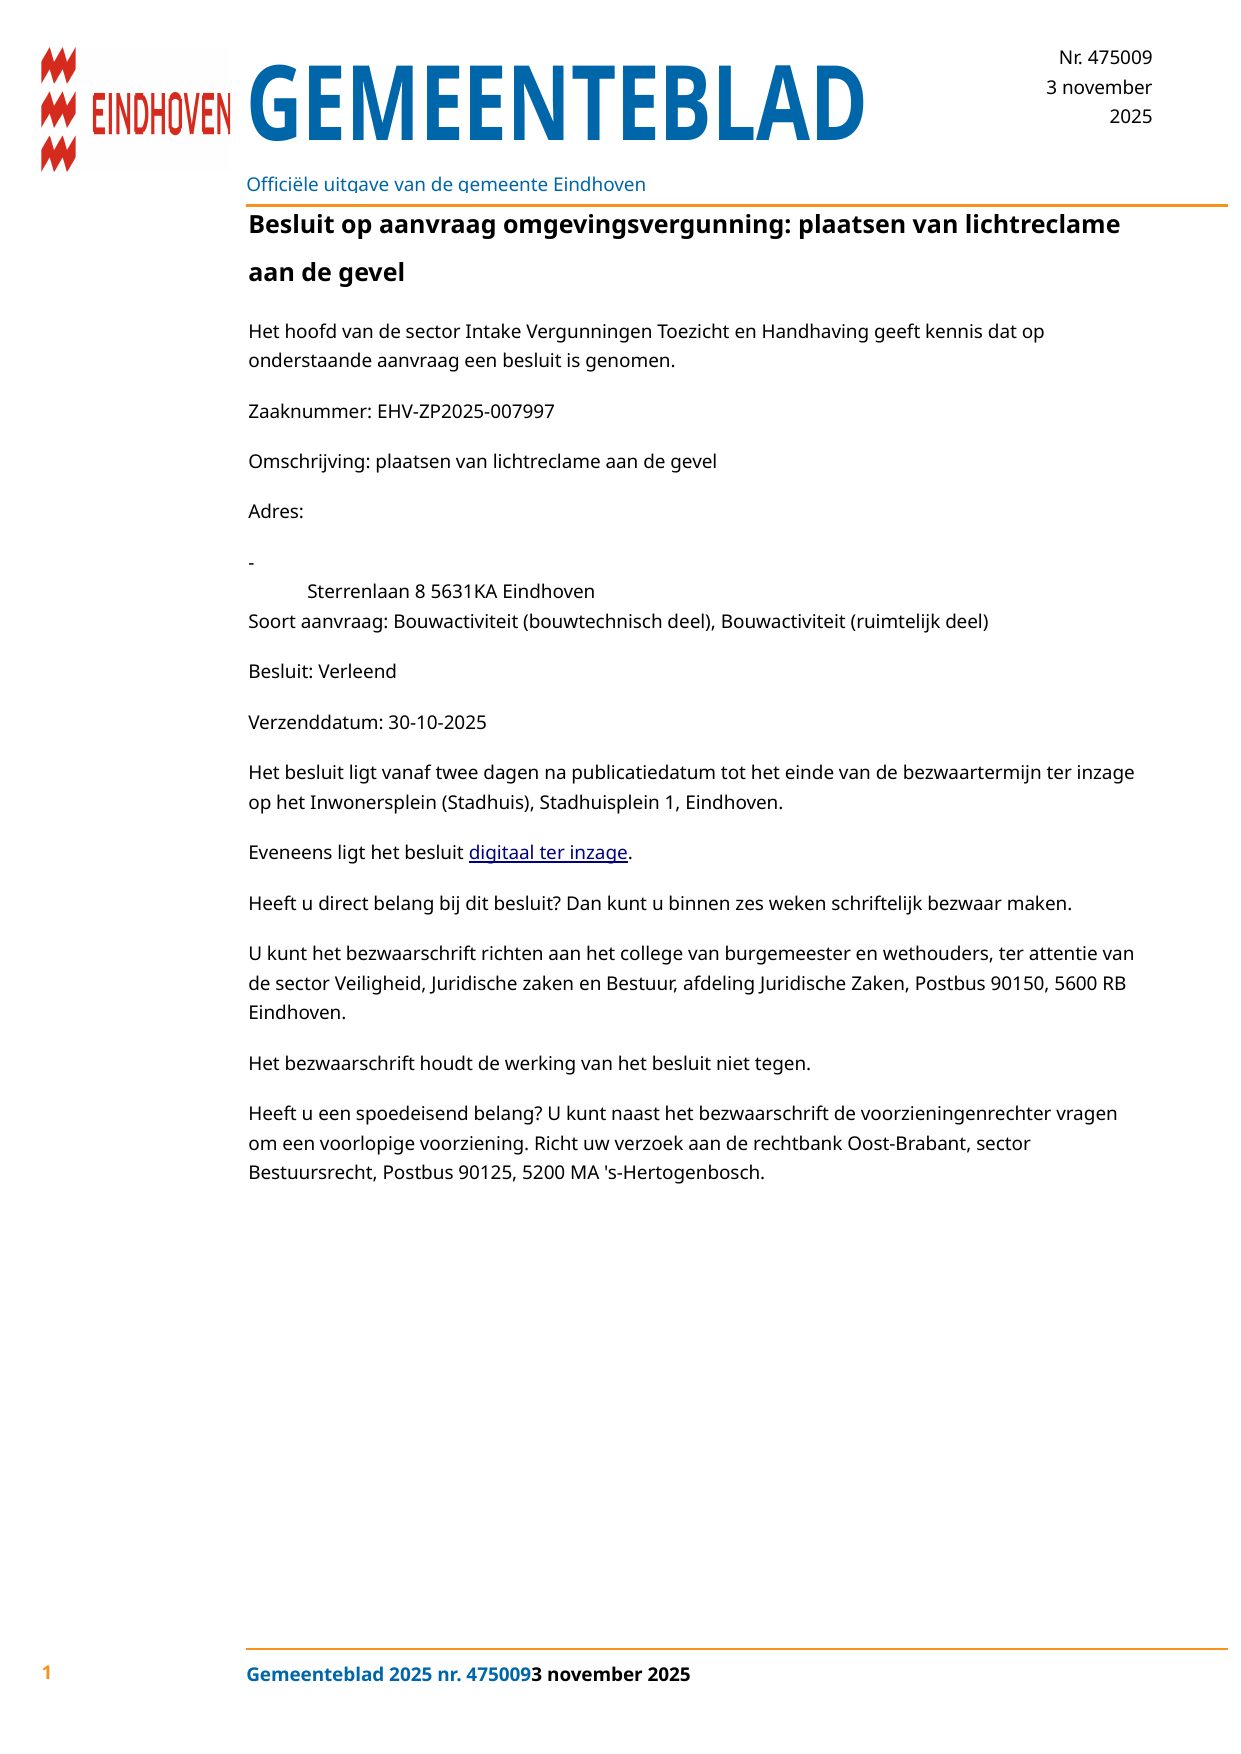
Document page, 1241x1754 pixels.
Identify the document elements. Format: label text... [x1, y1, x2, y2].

list Sterrenlaan 8 5631KA Eindhoven [248, 579, 1152, 604]
text Besluit: Verleend [248, 659, 1152, 684]
text Heeft u direct belang bij dit besluit? Dan kunt u binnen zes weken schriftelijk bezwaar maken. [248, 890, 1152, 916]
text Het besluit ligt vanaf twee dagen na publicatiedatum tot het einde van de bezwaartermijn ter inzage op het Inwonersplein (Stadhuis), Stadhuisplein 1, Eindhoven. [248, 759, 1152, 815]
text Omschrijving: plaatsen van lichtreclame aan de gevel [248, 448, 1152, 474]
text U kunt het bezwaarschrift richten aan het college van burgemeester en wethouders, ter attentie van de sector Veiligheid, Juridische zaken en Bestuur, afdeling Juridische Zaken, Postbus 90150, 5600 RB Eindhoven. [248, 940, 1152, 1025]
text Zaaknummer: EHV-ZP2025-007997 [248, 398, 1152, 424]
text Heeft u een spoedeisend belang? U kunt naast het bezwaarschrift de voorzieningenrechter vragen om een voorlopige voorziening. Richt uw verzoek aan de rechtbank Oost-Brabant, sector Bestuursrecht, Postbus 90125, 5200 MA 's-Hertogenbosch. [248, 1100, 1152, 1185]
text Soort aanvraag: Bouwactiviteit (bouwtechnisch deel), Bouwactiviteit (ruimtelijk deel) [248, 608, 1152, 634]
text Adres: [248, 499, 1152, 524]
picture [41, 47, 231, 172]
text Eveneens ligt het besluit digitaal ter inzage. [248, 839, 1152, 865]
text Besluit op aanvraag omgevingsvergunning: plaatsen van lichtreclame aan de gevel [248, 207, 1152, 288]
text Het hoofd van de sector Intake Vergunningen Toezicht en Handhaving geeft kennis dat op onderstaande aanvraag een besluit is genomen. [248, 318, 1152, 373]
text Het bezwaarschrift houdt de werking van het besluit niet tegen. [248, 1050, 1152, 1076]
text Verzenddatum: 30-10-2025 [248, 709, 1152, 735]
